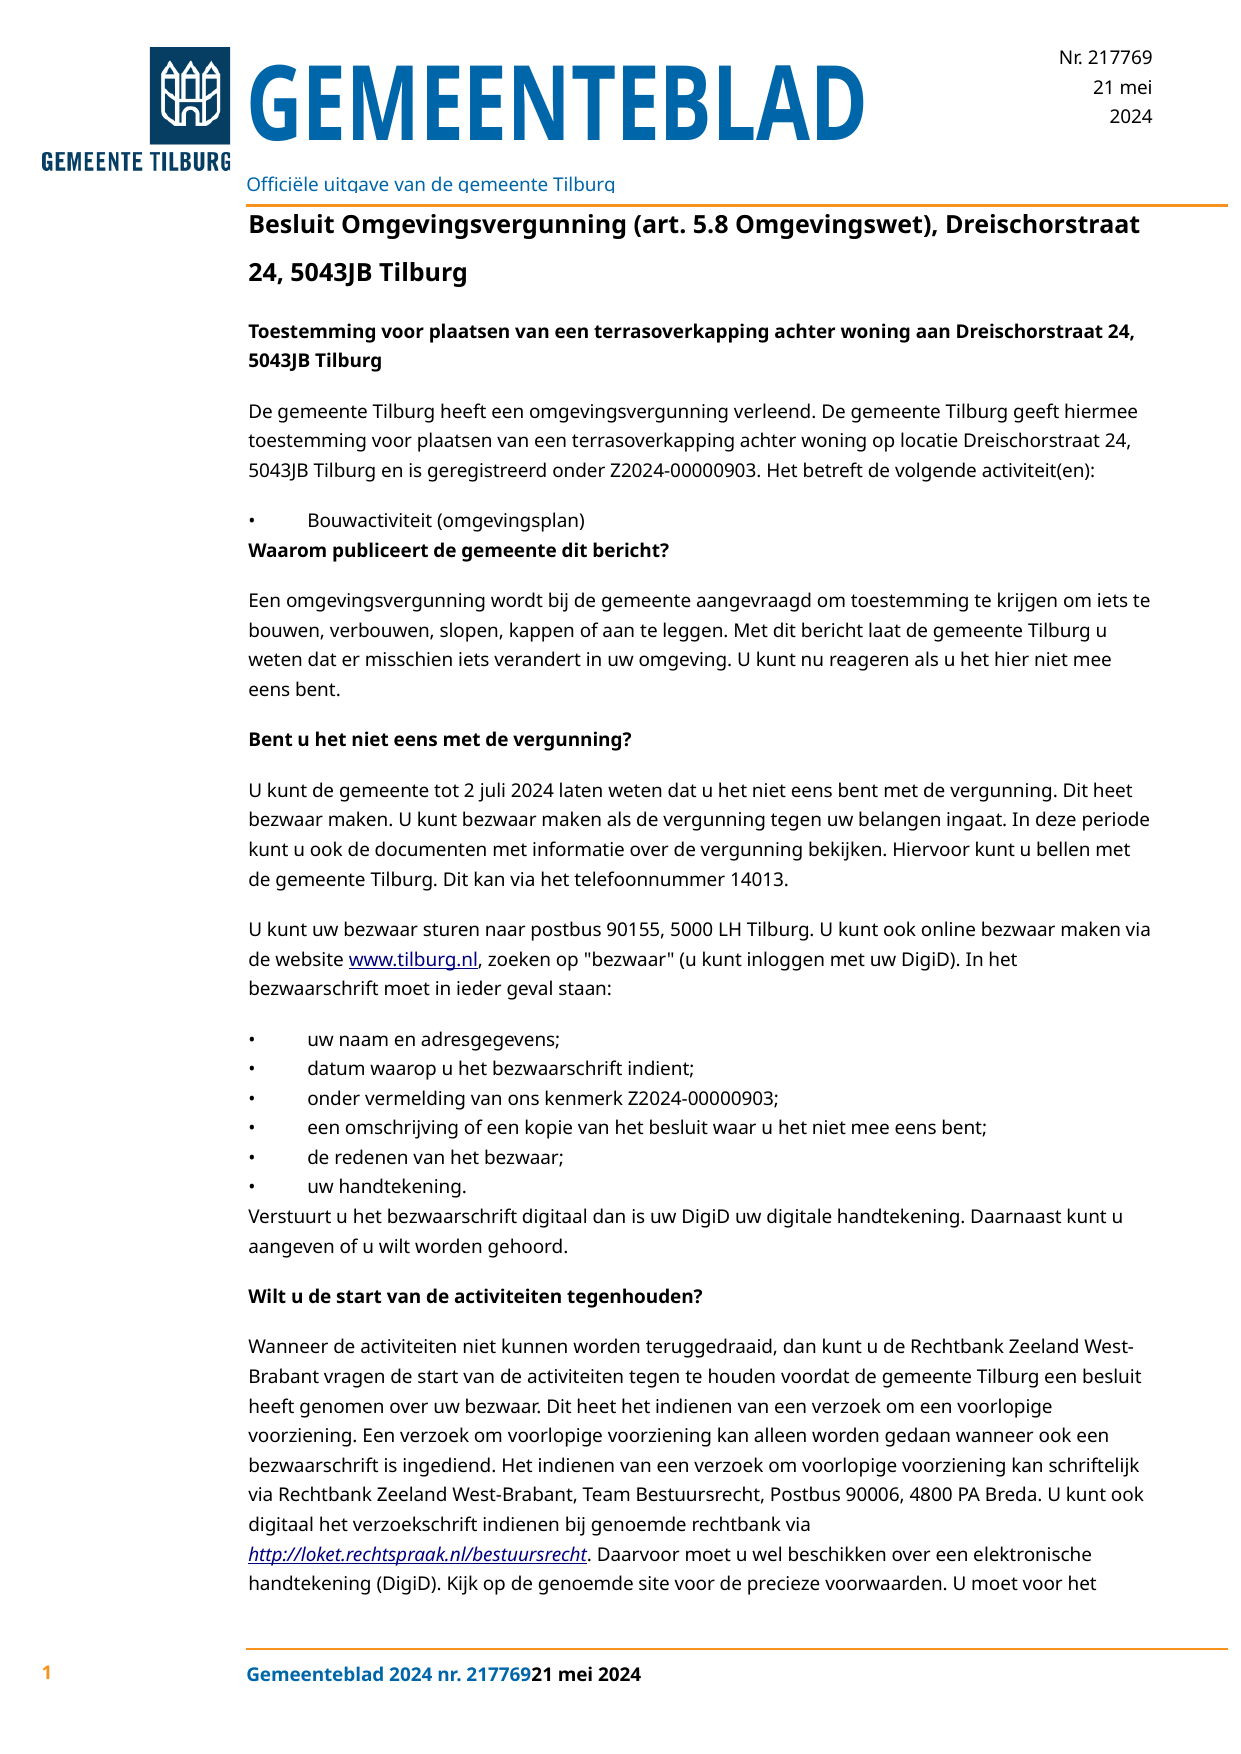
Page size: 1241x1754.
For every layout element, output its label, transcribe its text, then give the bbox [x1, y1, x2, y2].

list Bouwactiviteit (omgevingsplan) [248, 507, 1152, 533]
list de redenen van het bezwaar; [248, 1144, 1152, 1170]
list datum waarop u het bezwaarschrift indient; [248, 1055, 1152, 1081]
list een omschrijving of een kopie van het besluit waar u het niet mee eens bent; [248, 1114, 1152, 1140]
text U kunt uw bezwaar sturen naar postbus 90155, 5000 LH Tilburg. U kunt ook online bezwaar maken via de website www.tilburg.nl, zoeken op "bezwaar" (u kunt inloggen met uw DigiD). In het bezwaarschrift moet in ieder geval staan: [248, 916, 1152, 1001]
list onder vermelding van ons kenmerk Z2024-00000903; [248, 1085, 1152, 1111]
text De gemeente Tilburg heeft een omgevingsvergunning verleend. De gemeente Tilburg geeft hiermee toestemming voor plaatsen van een terrasoverkapping achter woning op locatie Dreischorstraat 24, 5043JB Tilburg en is geregistreerd onder Z2024-00000903. Het betreft de volgende activiteit(en): [248, 398, 1152, 483]
picture [41, 47, 231, 172]
text Waarom publiceert de gemeente dit bericht? [248, 537, 1152, 563]
text Besluit Omgevingsvergunning (art. 5.8 Omgevingswet), Dreischorstraat 24, 5043JB Tilburg [248, 207, 1152, 288]
list uw naam en adresgegevens; [248, 1026, 1152, 1052]
text Een omgevingsvergunning wordt bij de gemeente aangevraagd om toestemming te krijgen om iets te bouwen, verbouwen, slopen, kappen of aan te leggen. Met dit bericht laat de gemeente Tilburg u weten dat er misschien iets verandert in uw omgeving. U kunt nu reageren als u het hier niet mee eens bent. [248, 587, 1152, 702]
text Wilt u de start van de activiteiten tegenhouden? [248, 1283, 1152, 1309]
text Wanneer de activiteiten niet kunnen worden teruggedraaid, dan kunt u de Rechtbank Zeeland West-Brabant vragen de start van de activiteiten tegen te houden voordat de gemeente Tilburg een besluit heeft genomen over uw bezwaar. Dit heet het indienen van een verzoek om een voorlopige voorziening. Een verzoek om voorlopige voorziening kan alleen worden gedaan wanneer ook een bezwaarschrift is ingediend. Het indienen van een verzoek om voorlopige voorziening kan schriftelijk via Rechtbank Zeeland West-Brabant, Team Bestuursrecht, Postbus 90006, 4800 PA Breda. U kunt ook digitaal het verzoekschrift indienen bij genoemde rechtbank via http://loket.rechtspraak.nl/bestuursrecht. Daarvoor moet u wel beschikken over een elektronische handtekening (DigiD). Kijk op de genoemde site voor de precieze voorwaarden. U moet voor het [248, 1334, 1152, 1596]
text Toestemming voor plaatsen van een terrasoverkapping achter woning aan Dreischorstraat 24, 5043JB Tilburg [248, 318, 1152, 373]
text Bent u het niet eens met de vergunning? [248, 727, 1152, 752]
list uw handtekening. [248, 1174, 1152, 1199]
text U kunt de gemeente tot 2 juli 2024 laten weten dat u het niet eens bent met de vergunning. Dit heet bezwaar maken. U kunt bezwaar maken als de vergunning tegen uw belangen ingaat. In deze periode kunt u ook de documenten met informatie over de vergunning bekijken. Hiervoor kunt u bellen met de gemeente Tilburg. Dit kan via het telefoonnummer 14013. [248, 777, 1152, 892]
text Verstuurt u het bezwaarschrift digitaal dan is uw DigiD uw digitale handtekening. Daarnaast kunt u aangeven of u wilt worden gehoord. [248, 1203, 1152, 1259]
